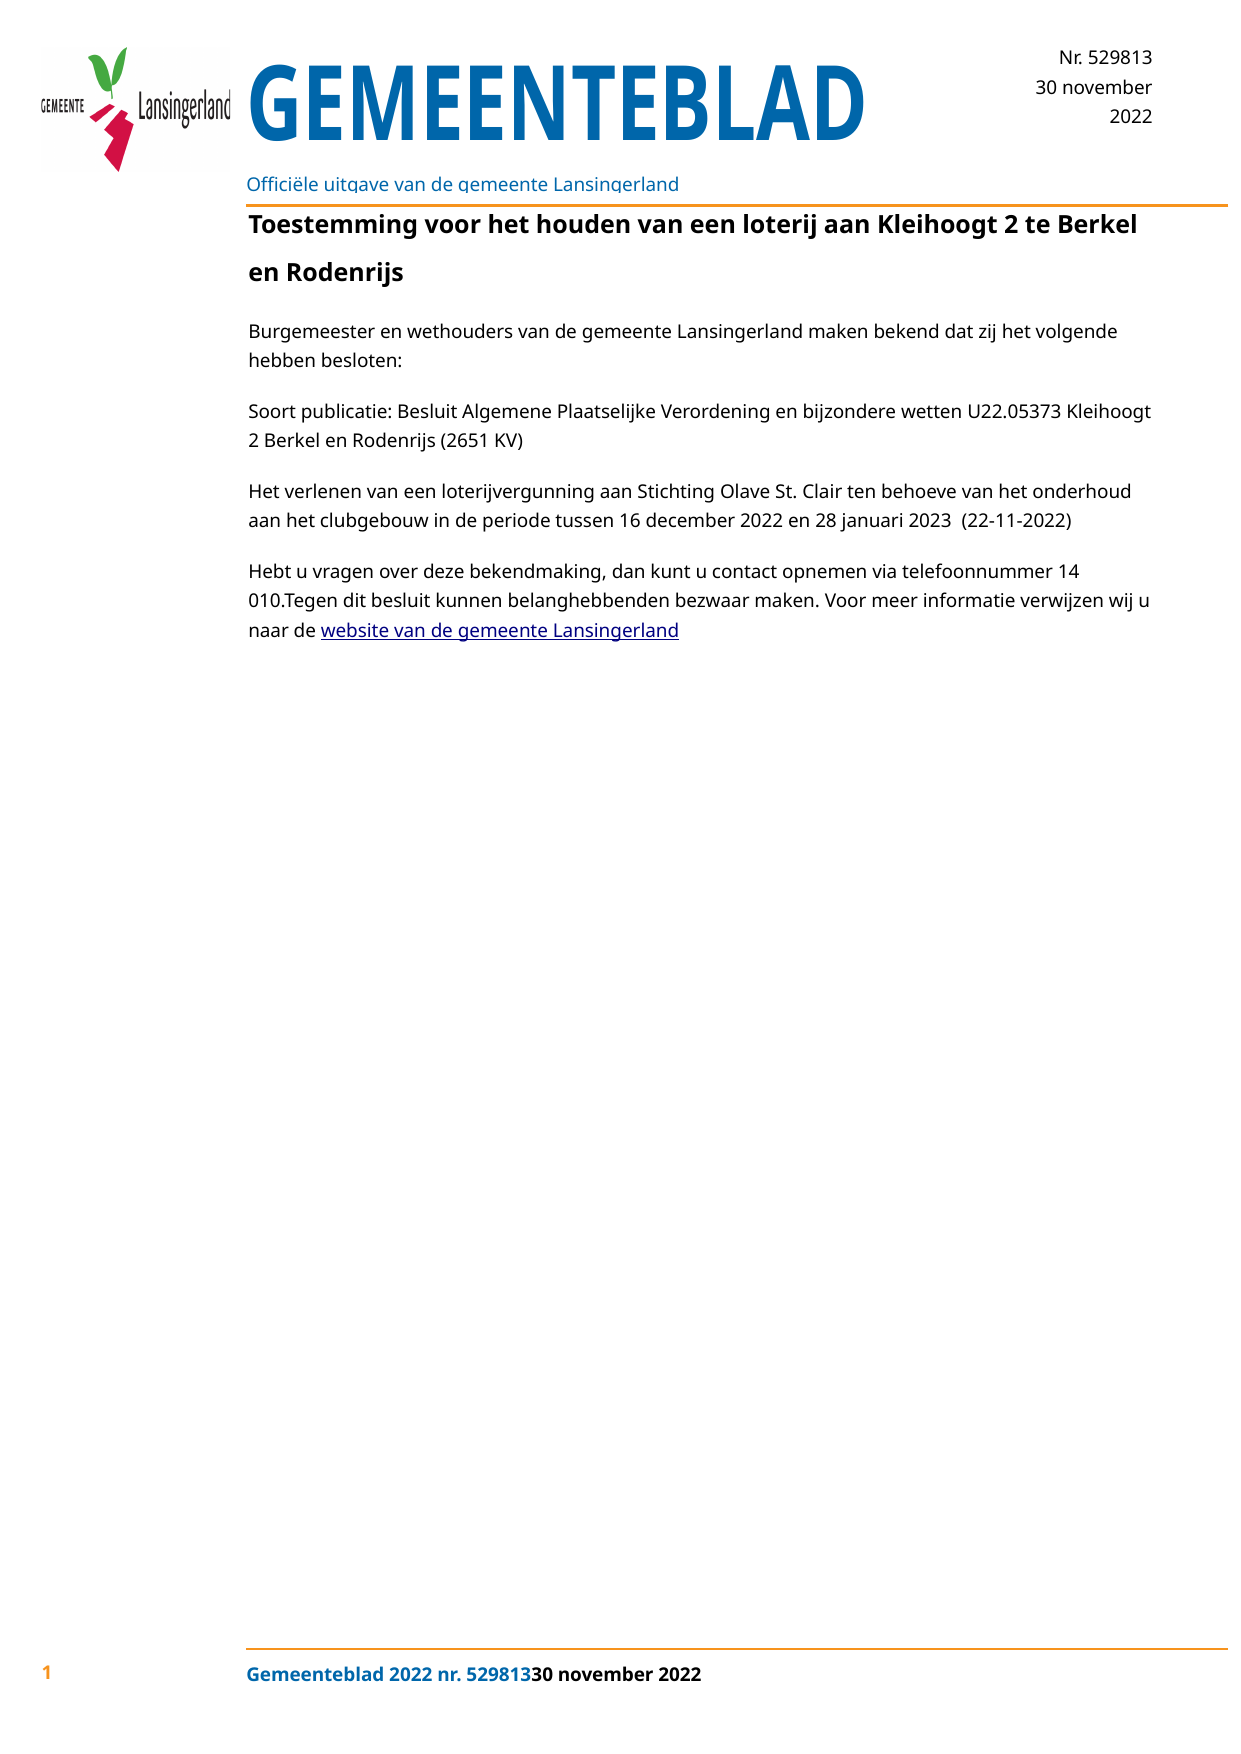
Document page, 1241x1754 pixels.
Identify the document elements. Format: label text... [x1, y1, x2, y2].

text Het verlenen van een loterijvergunning aan Stichting Olave St. Clair ten behoeve van het onderhoud aan het clubgebouw in de periode tussen 16 december 2022 en 28 januari 2023 (22-11-2022) [248, 478, 1152, 533]
text Toestemming voor het houden van een loterij aan Kleihoogt 2 te Berkel en Rodenrijs [248, 207, 1152, 288]
text Burgemeester en wethouders van de gemeente Lansingerland maken bekend dat zij het volgende hebben besloten: [248, 318, 1152, 373]
picture [41, 47, 231, 172]
text Hebt u vragen over deze bekendmaking, dan kunt u contact opnemen via telefoonnummer 14 010.Tegen dit besluit kunnen belanghebbenden bezwaar maken. Voor meer informatie verwijzen wij u naar de website van de gemeente Lansingerland [248, 558, 1152, 643]
text Soort publicatie: Besluit Algemene Plaatselijke Verordening en bijzondere wetten U22.05373 Kleihoogt 2 Berkel en Rodenrijs (2651 KV) [248, 398, 1152, 453]
